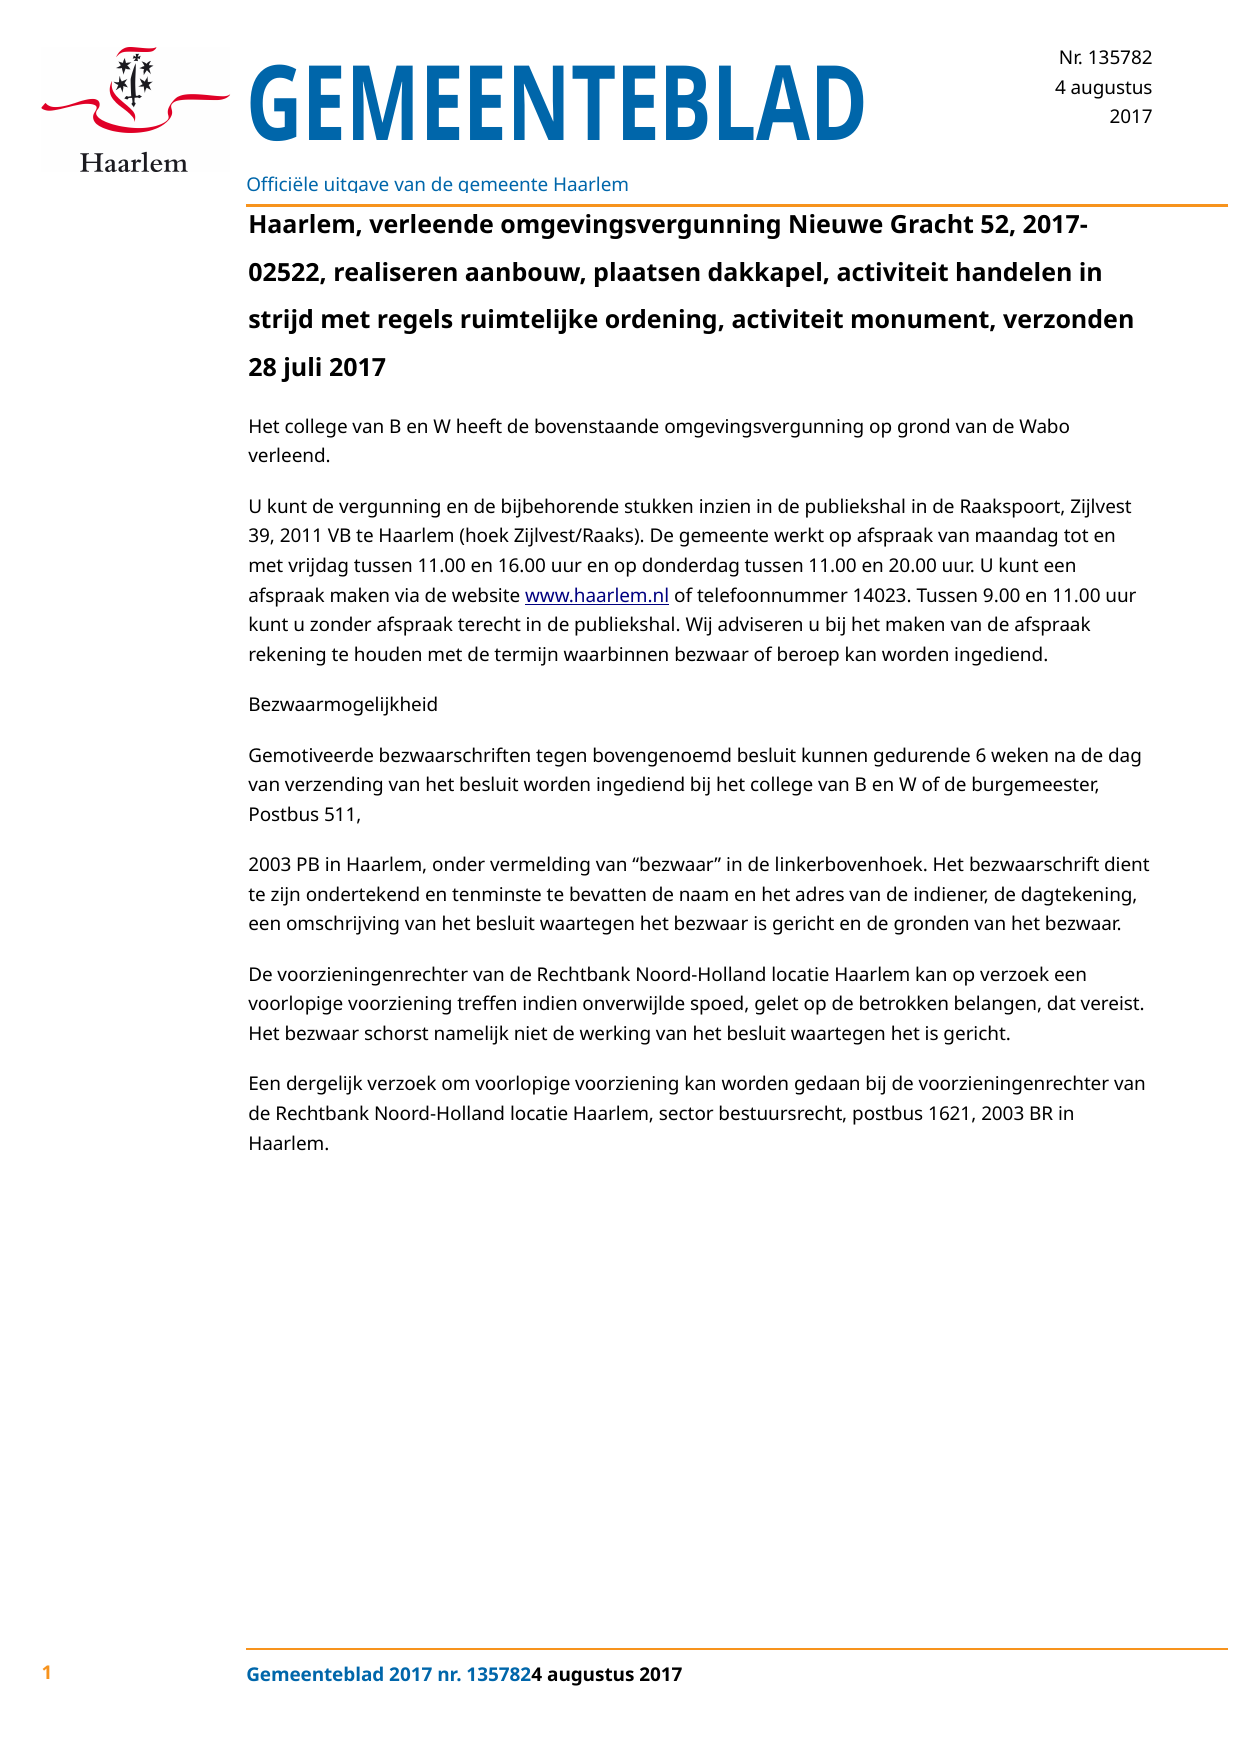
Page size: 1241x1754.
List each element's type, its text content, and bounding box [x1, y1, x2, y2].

text U kunt de vergunning en de bijbehorende stukken inzien in de publiekshal in de Raakspoort, Zijlvest 39, 2011 VB te Haarlem (hoek Zijlvest/Raaks). De gemeente werkt op afspraak van maandag tot en met vrijdag tussen 11.00 en 16.00 uur en op donderdag tussen 11.00 en 20.00 uur. U kunt een afspraak maken via de website www.haarlem.nl of telefoonnummer 14023. Tussen 9.00 en 11.00 uur kunt u zonder afspraak terecht in de publiekshal. Wij adviseren u bij het maken van de afspraak rekening te houden met de termijn waarbinnen bezwaar of beroep kan worden ingediend. [248, 493, 1152, 667]
text Het college van B en W heeft de bovenstaande omgevingsvergunning op grond van de Wabo verleend. [248, 413, 1152, 468]
text Bezwaarmogelijkheid [248, 691, 1152, 717]
picture [41, 47, 231, 172]
text Een dergelijk verzoek om voorlopige voorziening kan worden gedaan bij de voorzieningenrechter van de Rechtbank Noord-Holland locatie Haarlem, sector bestuursrecht, postbus 1621, 2003 BR in Haarlem. [248, 1071, 1152, 1156]
text Haarlem, verleende omgevingsvergunning Nieuwe Gracht 52, 2017-02522, realiseren aanbouw, plaatsen dakkapel, activiteit handelen in strijd met regels ruimtelijke ordening, activiteit monument, verzonden 28 juli 2017 [248, 207, 1152, 384]
text De voorzieningenrechter van de Rechtbank Noord-Holland locatie Haarlem kan op verzoek een voorlopige voorziening treffen indien onverwijlde spoed, gelet op de betrokken belangen, dat vereist. Het bezwaar schorst namelijk niet de werking van het besluit waartegen het is gericht. [248, 961, 1152, 1046]
text Gemotiveerde bezwaarschriften tegen bovengenoemd besluit kunnen gedurende 6 weken na de dag van verzending van het besluit worden ingediend bij het college van B en W of de burgemeester, Postbus 511, [248, 742, 1152, 827]
text 2003 PB in Haarlem, onder vermelding van “bezwaar” in de linkerbovenhoek. Het bezwaarschrift dient te zijn ondertekend en tenminste te bevatten de naam en het adres van de indiener, de dagtekening, een omschrijving van het besluit waartegen het bezwaar is gericht en de gronden van het bezwaar. [248, 851, 1152, 936]
